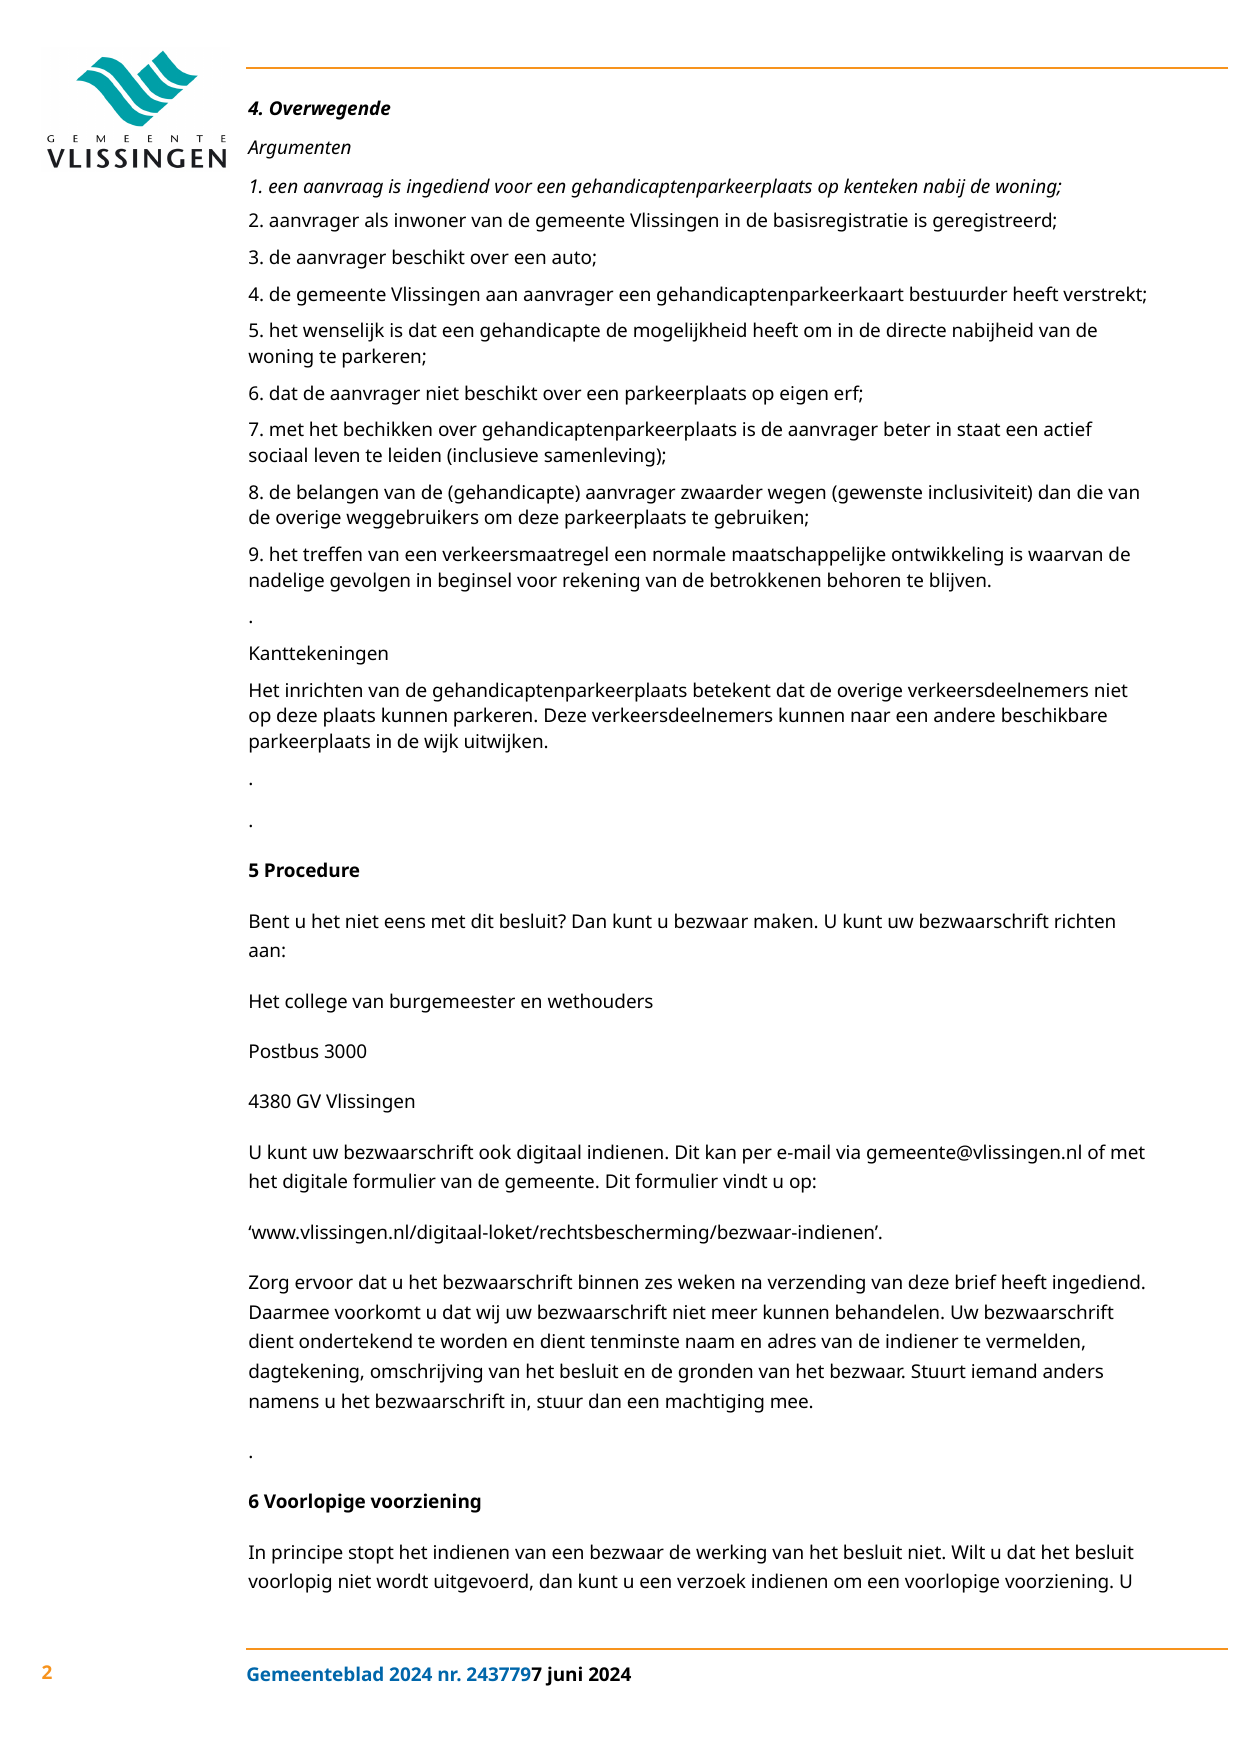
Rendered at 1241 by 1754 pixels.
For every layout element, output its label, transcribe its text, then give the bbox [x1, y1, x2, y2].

text Kanttekeningen [248, 640, 1152, 666]
text . [248, 604, 1152, 629]
text 2. aanvrager als inwoner van de gemeente Vlissingen in de basisregistratie is geregistreerd; [248, 207, 1152, 233]
text 4. Overwegende [248, 95, 1152, 121]
text 9. het treffen van een verkeersmaatregel een normale maatschappelijke ontwikkeling is waarvan de nadelige gevolgen in beginsel voor rekening van de betrokkenen behoren te blijven. [248, 541, 1152, 593]
text 7. met het bechikken over gehandicaptenparkeerplaats is de aanvrager beter in staat een actief sociaal leven te leiden (inclusieve samenleving); [248, 416, 1152, 468]
text . [248, 1438, 1152, 1464]
text Het college van burgemeester en wethouders [248, 988, 1152, 1014]
text Argumenten [248, 134, 1152, 160]
text Bent u het niet eens met dit besluit? Dan kunt u bezwaar maken. U kunt uw bezwaarschrift richten aan: [248, 908, 1152, 963]
text 5. het wenselijk is dat een gehandicapte de mogelijkheid heeft om in de directe nabijheid van de woning te parkeren; [248, 317, 1152, 369]
text In principe stopt het indienen van een bezwaar de werking van het besluit niet. Wilt u dat het besluit voorlopig niet wordt uitgevoerd, dan kunt u een verzoek indienen om een voorlopige voorziening. U [248, 1539, 1152, 1594]
text 1. een aanvraag is ingediend voor een gehandicaptenparkeerplaats op kenteken nabij de woning; [248, 173, 1152, 199]
text . [248, 807, 1152, 833]
picture [41, 47, 231, 172]
text 8. de belangen van de (gehandicapte) aanvrager zwaarder wegen (gewenste inclusiviteit) dan die van de overige weggebruikers om deze parkeerplaats te gebruiken; [248, 479, 1152, 530]
text Zorg ervoor dat u het bezwaarschrift binnen zes weken na verzending van deze brief heeft ingediend. Daarmee voorkomt u dat wij uw bezwaarschrift niet meer kunnen behandelen. Uw bezwaarschrift dient ondertekend te worden en dient tenminste naam en adres van de indiener te vermelden, dagtekening, omschrijving van het besluit en de gronden van het bezwaar. Stuurt iemand anders namens u het bezwaarschrift in, stuur dan een machtiging mee. [248, 1269, 1152, 1414]
text 4380 GV Vlissingen [248, 1089, 1152, 1114]
text ‘www.vlissingen.nl/digitaal-loket/rechtsbescherming/bezwaar-indienen’. [248, 1219, 1152, 1245]
text 5 Procedure [248, 857, 1152, 883]
text U kunt uw bezwaarschrift ook digitaal indienen. Dit kan per e-mail via gemeente@vlissingen.nl of met het digitale formulier van de gemeente. Dit formulier vindt u op: [248, 1139, 1152, 1194]
text 3. de aanvrager beschikt over een auto; [248, 244, 1152, 270]
text 4. de gemeente Vlissingen aan aanvrager een gehandicaptenparkeerkaart bestuurder heeft verstrekt; [248, 281, 1152, 306]
text 6 Voorlopige voorziening [248, 1489, 1152, 1514]
text Postbus 3000 [248, 1038, 1152, 1064]
text 6. dat de aanvrager niet beschikt over een parkeerplaats op eigen erf; [248, 380, 1152, 406]
text Het inrichten van de gehandicaptenparkeerplaats betekent dat de overige verkeersdeelnemers niet op deze plaats kunnen parkeren. Deze verkeersdeelnemers kunnen naar een andere beschikbare parkeerplaats in de wijk uitwijken. [248, 677, 1152, 754]
text . [248, 765, 1152, 791]
